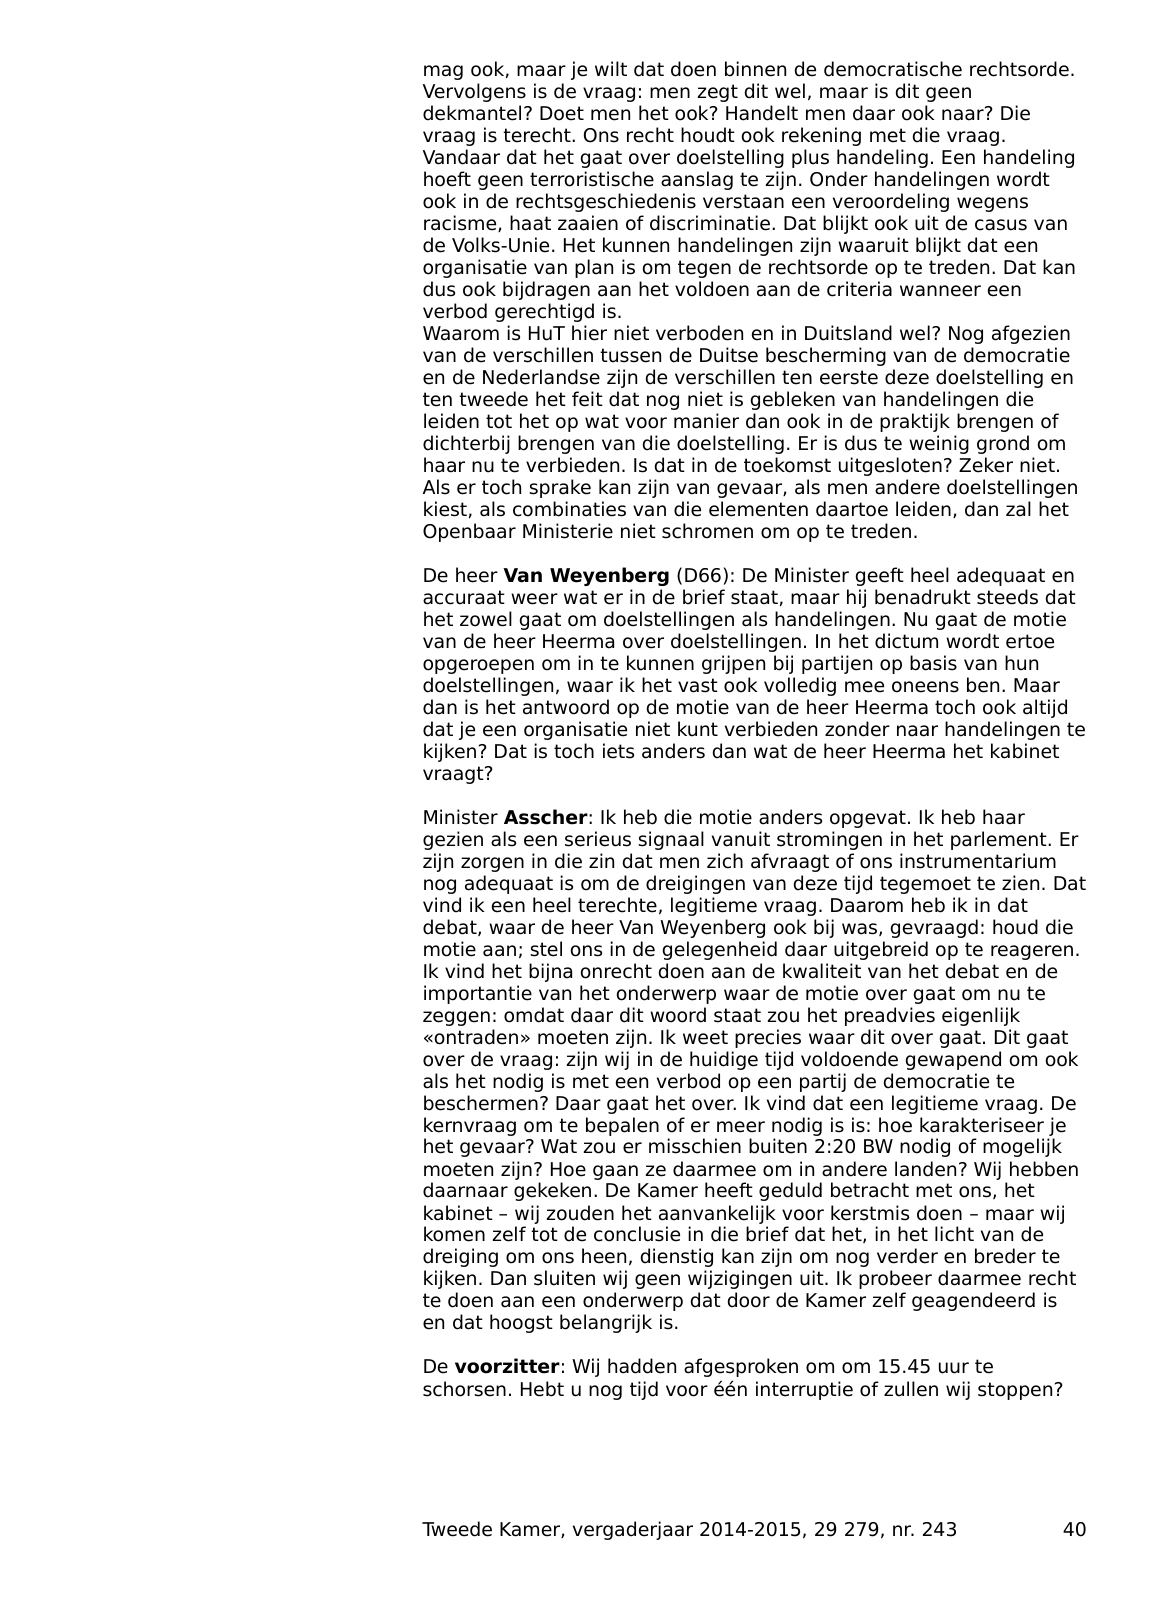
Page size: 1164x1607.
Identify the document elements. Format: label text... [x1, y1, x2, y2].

text mag ook, maar je wilt dat doen binnen de democratische rechtsorde. Vervolgens is de vraag: men zegt dit wel, maar is dit geen dekmantel? Doet men het ook? Handelt men daar ook naar? Die vraag is terecht. Ons recht houdt ook rekening met die vraag. Vandaar dat het gaat over doelstelling plus handeling. Een handeling hoeft geen terroristische aanslag te zijn. Onder handelingen wordt ook in de rechtsgeschiedenis verstaan een veroordeling wegens racisme, haat zaaien of discriminatie. Dat blijkt ook uit de casus van de Volks-Unie. Het kunnen handelingen zijn waaruit blijkt dat een organisatie van plan is om tegen de rechtsorde op te treden. Dat kan dus ook bijdragen aan het voldoen aan de criteria wanneer een verbod gerechtigd is. [422, 59, 1087, 323]
text Minister Asscher: Ik heb die motie anders opgevat. Ik heb haar gezien als een serieus signaal vanuit stromingen in het parlement. Er zijn zorgen in die zin dat men zich afvraagt of ons instrumentarium nog adequaat is om de dreigingen van deze tijd tegemoet te zien. Dat vind ik een heel terechte, legitieme vraag. Daarom heb ik in dat debat, waar de heer Van Weyenberg ook bij was, gevraagd: houd die motie aan; stel ons in de gelegenheid daar uitgebreid op te reageren. Ik vind het bijna onrecht doen aan de kwaliteit van het debat en de importantie van het onderwerp waar de motie over gaat om nu te zeggen: omdat daar dit woord staat zou het preadvies eigenlijk «ontraden» moeten zijn. Ik weet precies waar dit over gaat. Dit gaat over de vraag: zijn wij in de huidige tijd voldoende gewapend om ook als het nodig is met een verbod op een partij de democratie te beschermen? Daar gaat het over. Ik vind dat een legitieme vraag. De kernvraag om te bepalen of er meer nodig is is: hoe karakteriseer je het gevaar? Wat zou er misschien buiten 2:20 BW nodig of mogelijk moeten zijn? Hoe gaan ze daarmee om in andere landen? Wij hebben daarnaar gekeken. De Kamer heeft geduld betracht met ons, het kabinet – wij zouden het aanvankelijk voor kerstmis doen – maar wij komen zelf tot de conclusie in die brief dat het, in het licht van de dreiging om ons heen, dienstig kan zijn om nog verder en breder te kijken. Dan sluiten wij geen wijzigingen uit. Ik probeer daarmee recht te doen aan een onderwerp dat door de Kamer zelf geagendeerd is en dat hoogst belangrijk is. [422, 807, 1087, 1334]
text Waarom is HuT hier niet verboden en in Duitsland wel? Nog afgezien van de verschillen tussen de Duitse bescherming van de democratie en de Nederlandse zijn de verschillen ten eerste deze doelstelling en ten tweede het feit dat nog niet is gebleken van handelingen die leiden tot het op wat voor manier dan ook in de praktijk brengen of dichterbij brengen van die doelstelling. Er is dus te weinig grond om haar nu te verbieden. Is dat in de toekomst uitgesloten? Zeker niet. Als er toch sprake kan zijn van gevaar, als men andere doelstellingen kiest, als combinaties van die elementen daartoe leiden, dan zal het Openbaar Ministerie niet schromen om op te treden. [422, 323, 1087, 543]
text De heer Van Weyenberg (D66): De Minister geeft heel adequaat en accuraat weer wat er in de brief staat, maar hij benadrukt steeds dat het zowel gaat om doelstellingen als handelingen. Nu gaat de motie van de heer Heerma over doelstellingen. In het dictum wordt ertoe opgeroepen om in te kunnen grijpen bij partijen op basis van hun doelstellingen, waar ik het vast ook volledig mee oneens ben. Maar dan is het antwoord op de motie van de heer Heerma toch ook altijd dat je een organisatie niet kunt verbieden zonder naar handelingen te kijken? Dat is toch iets anders dan wat de heer Heerma het kabinet vraagt? [422, 565, 1087, 784]
text De voorzitter: Wij hadden afgesproken om om 15.45 uur te schorsen. Hebt u nog tijd voor één interruptie of zullen wij stoppen? [422, 1356, 1087, 1400]
